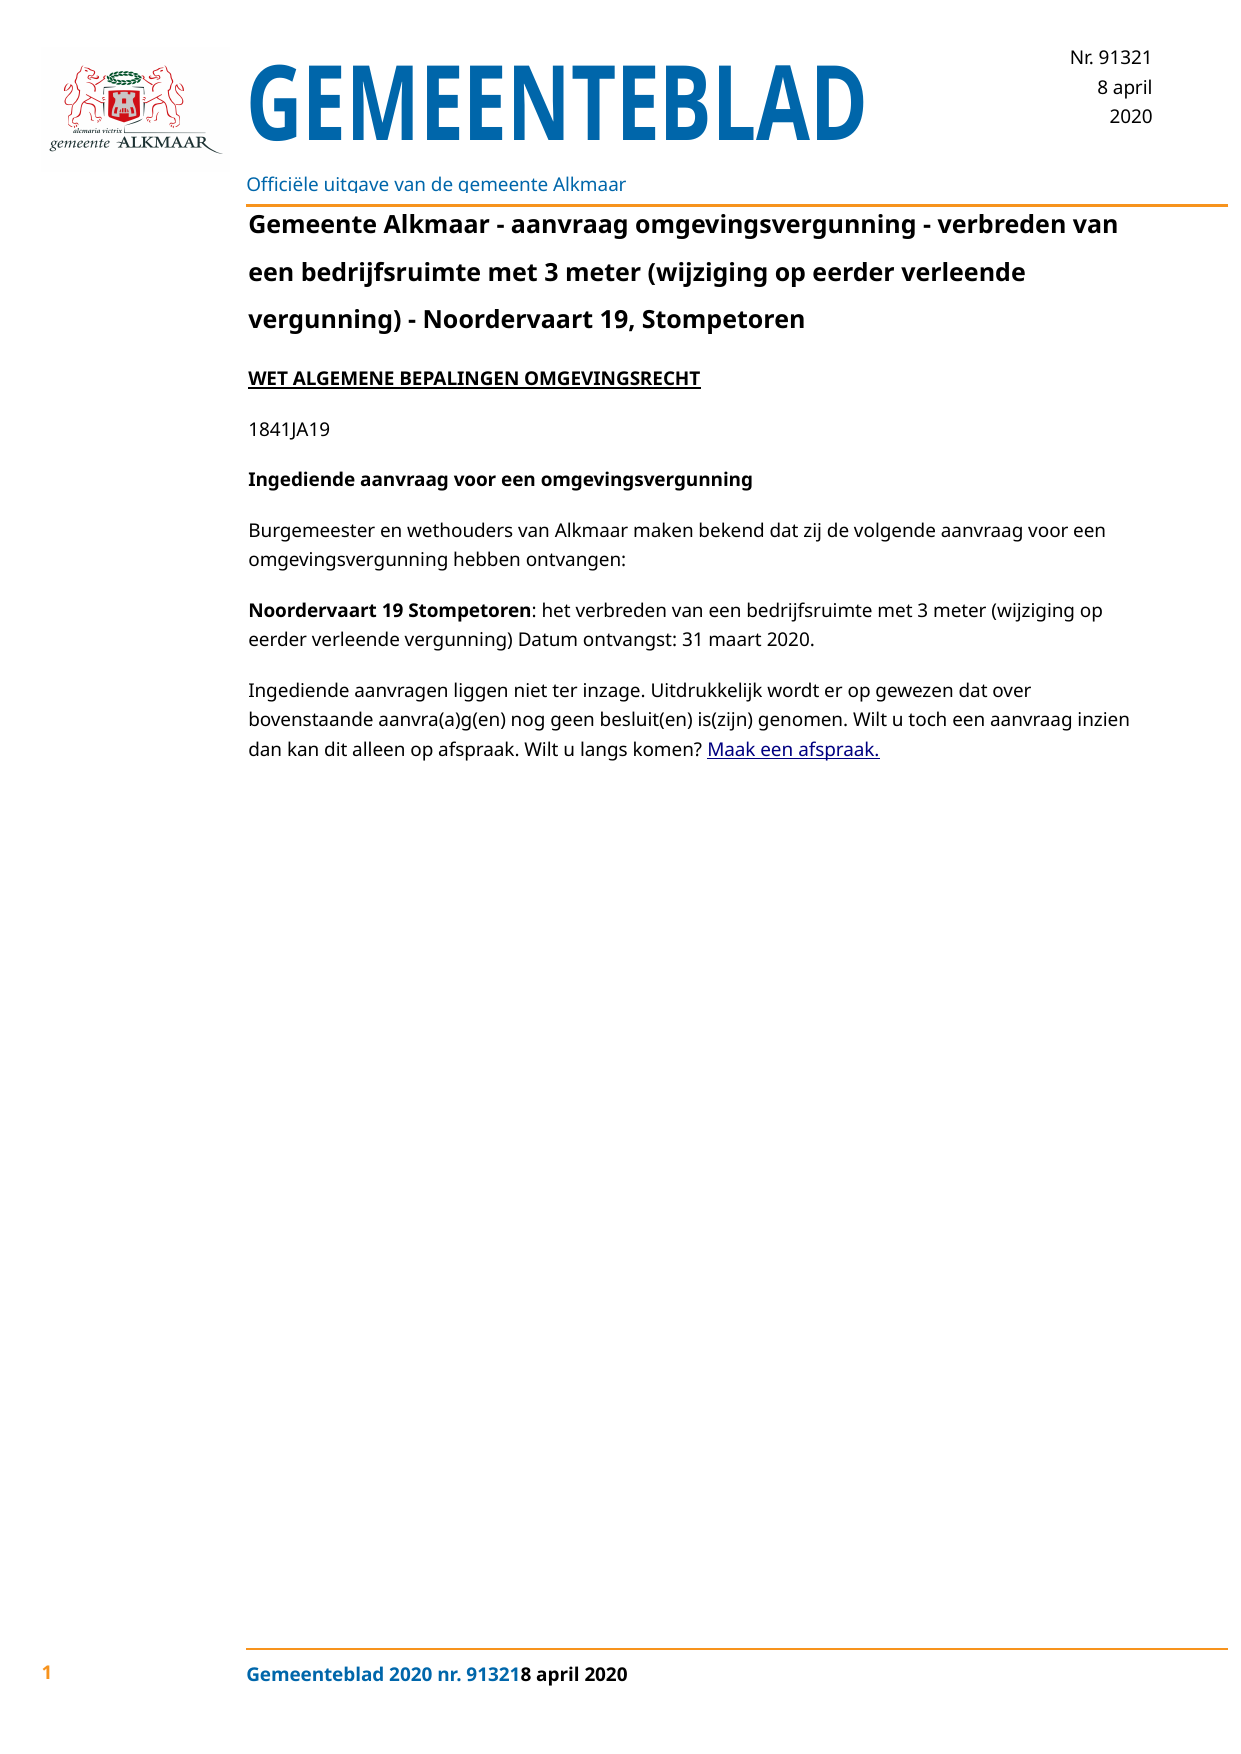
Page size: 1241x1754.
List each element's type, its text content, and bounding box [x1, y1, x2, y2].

text Noordervaart 19 Stompetoren: het verbreden van een bedrijfsruimte met 3 meter (wijziging op eerder verleende vergunning) Datum ontvangst: 31 maart 2020. [248, 597, 1152, 652]
text Ingediende aanvragen liggen niet ter inzage. Uitdrukkelijk wordt er op gewezen dat over bovenstaande aanvra(a)g(en) nog geen besluit(en) is(zijn) genomen. Wilt u toch een aanvraag inzien dan kan dit alleen op afspraak. Wilt u langs komen? Maak een afspraak. [248, 677, 1152, 762]
picture [41, 47, 231, 172]
text 1841JA19 [248, 416, 1152, 442]
text Burgemeester en wethouders van Alkmaar maken bekend dat zij de volgende aanvraag voor een omgevingsvergunning hebben ontvangen: [248, 517, 1152, 572]
text Gemeente Alkmaar - aanvraag omgevingsvergunning - verbreden van een bedrijfsruimte met 3 meter (wijziging op eerder verleende vergunning) - Noordervaart 19, Stompetoren [248, 207, 1152, 336]
text Ingediende aanvraag voor een omgevingsvergunning [248, 466, 1152, 492]
text WET ALGEMENE BEPALINGEN OMGEVINGSRECHT [248, 366, 1152, 391]
